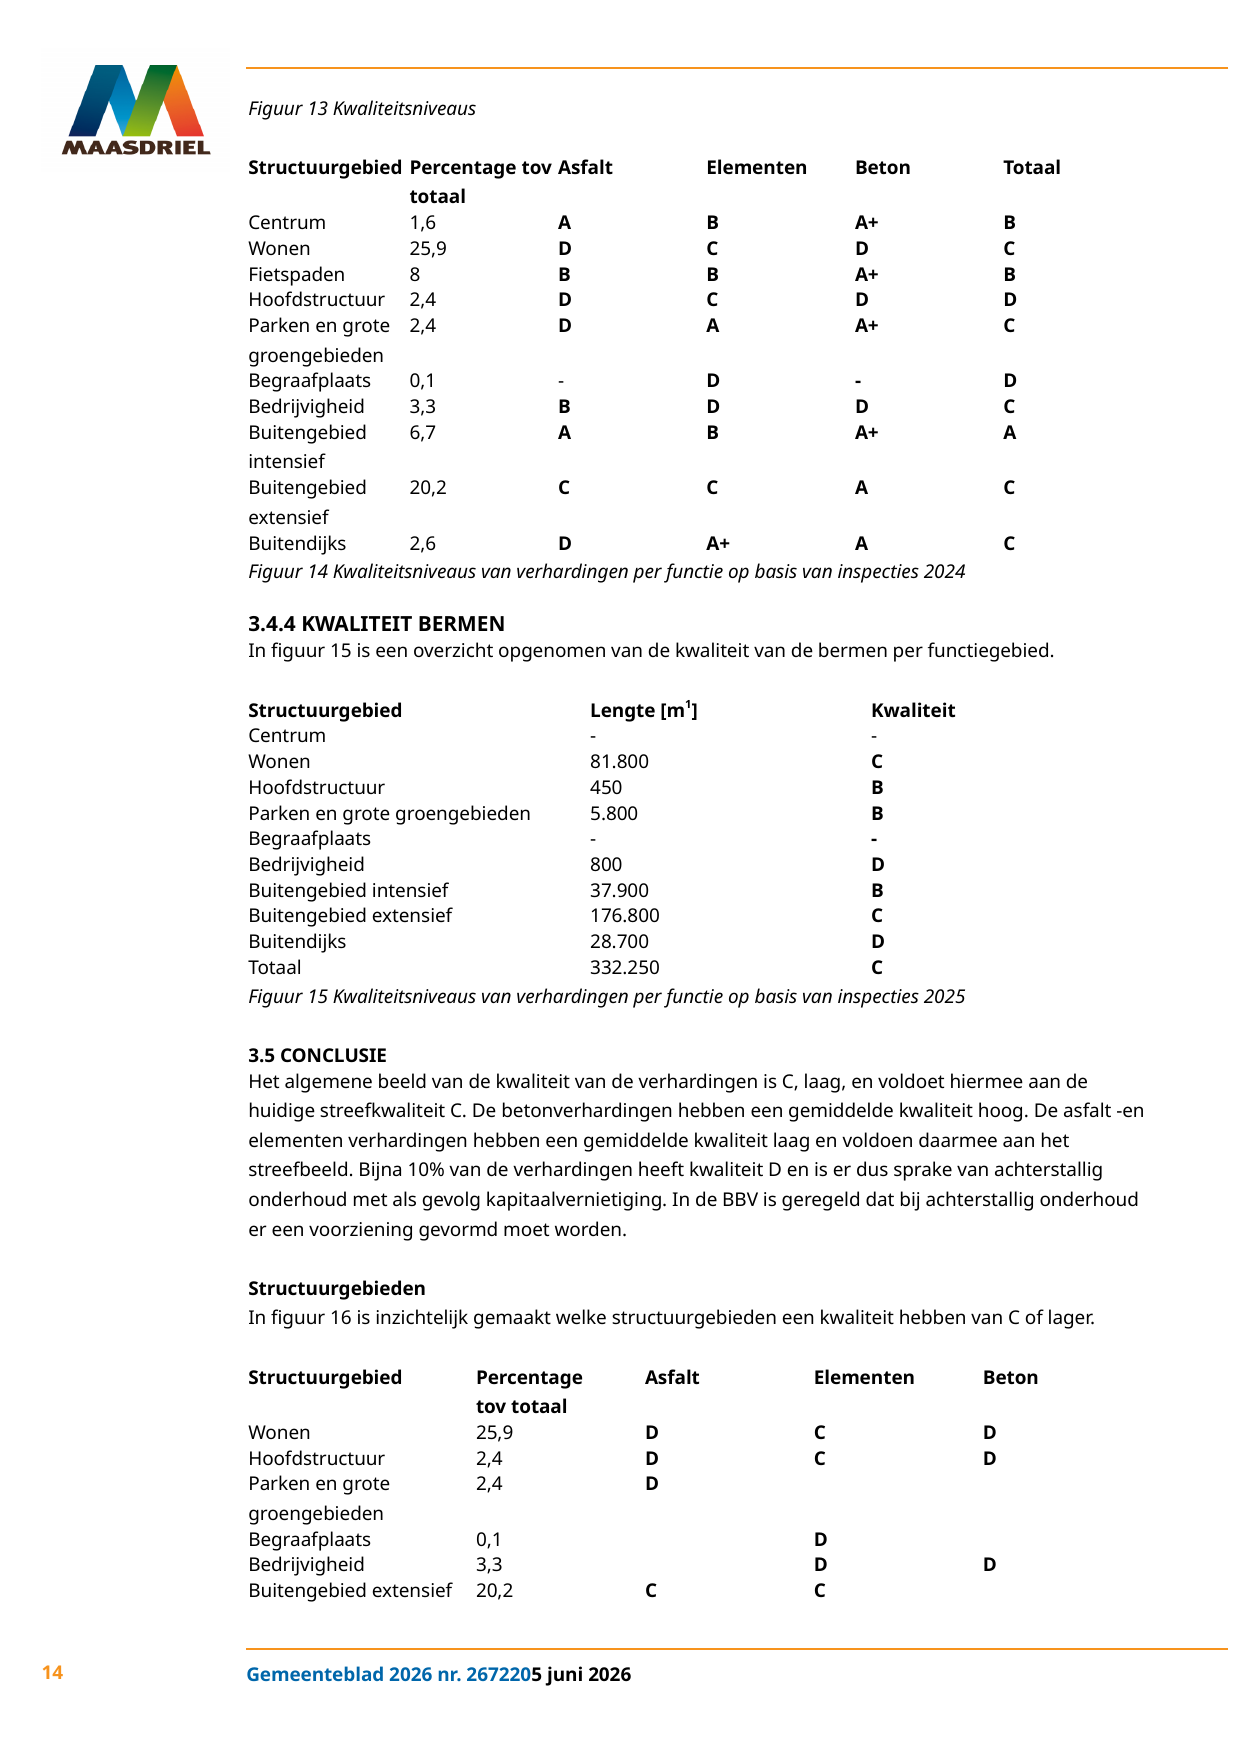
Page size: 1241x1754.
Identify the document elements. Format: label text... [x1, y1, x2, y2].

table_cell Hoofdstructuur [248, 287, 409, 312]
table_cell Begraafplaats [248, 825, 590, 851]
table_cell D [645, 1445, 814, 1471]
table_header Elementen [814, 1364, 983, 1419]
table_cell 176.800 [590, 903, 871, 928]
table_cell B [871, 774, 1152, 800]
table_cell - [558, 368, 706, 393]
table_cell Buitengebied intensief [248, 419, 409, 474]
table_cell Buitendijks [248, 928, 590, 954]
table_cell C [1003, 393, 1152, 419]
table_cell B [1003, 209, 1152, 235]
table_cell Buitengebied extensief [248, 903, 590, 928]
table_cell 8 [409, 261, 558, 287]
table_cell Hoofdstructuur [248, 774, 590, 800]
picture [41, 47, 231, 172]
table_cell B [871, 800, 1152, 825]
table_cell - [871, 825, 1152, 851]
table_cell D [983, 1552, 1152, 1577]
text Structuurgebieden [248, 1275, 1152, 1301]
table_cell - [590, 825, 871, 851]
table_cell 5.800 [590, 800, 871, 825]
table_cell Bedrijvigheid [248, 1552, 476, 1577]
table_cell D [871, 928, 1152, 954]
table_cell C [706, 235, 855, 261]
table_cell Wonen [248, 748, 590, 774]
table_header Structuurgebied [248, 154, 409, 209]
table_cell A+ [855, 419, 1003, 474]
table_cell C [871, 954, 1152, 980]
table_cell C [1003, 474, 1152, 530]
table_cell A+ [706, 530, 855, 555]
table_cell - [855, 368, 1003, 393]
table_cell D [706, 393, 855, 419]
table_cell C [645, 1578, 814, 1603]
table_header Structuurgebied [248, 697, 590, 722]
table_cell Buitengebied extensief [248, 474, 409, 530]
table_cell [645, 1552, 814, 1577]
table_cell A+ [855, 261, 1003, 287]
table_cell D [1003, 368, 1152, 393]
table_cell C [814, 1578, 983, 1603]
table_cell 2,4 [476, 1445, 645, 1471]
table_cell [983, 1578, 1152, 1603]
table_cell 800 [590, 851, 871, 877]
table_cell C [1003, 530, 1152, 555]
table_cell 6,7 [409, 419, 558, 474]
table_cell 2,4 [409, 312, 558, 368]
text Figuur 15 Kwaliteitsniveaus van verhardingen per functie op basis van inspecties 2025 [248, 983, 1152, 1009]
table_cell D [558, 530, 706, 555]
table_cell Begraafplaats [248, 1526, 476, 1552]
table_cell B [558, 261, 706, 287]
table_cell D [983, 1445, 1152, 1471]
table_cell [983, 1471, 1152, 1526]
table_cell C [871, 903, 1152, 928]
table_cell Parken en grote groengebieden [248, 312, 409, 368]
table_header Beton [983, 1364, 1152, 1419]
table_cell [814, 1471, 983, 1526]
table_cell D [814, 1526, 983, 1552]
table_cell Bedrijvigheid [248, 393, 409, 419]
table_cell - [871, 723, 1152, 748]
table_cell C [814, 1419, 983, 1445]
table_cell B [706, 419, 855, 474]
table_header Percentage tov totaal [476, 1364, 645, 1419]
table_cell Totaal [248, 954, 590, 980]
table_cell C [814, 1445, 983, 1471]
table_cell 20,2 [409, 474, 558, 530]
table_cell D [871, 851, 1152, 877]
table_cell D [1003, 287, 1152, 312]
table_cell A [1003, 419, 1152, 474]
table_cell A+ [855, 209, 1003, 235]
table_header Asfalt [558, 154, 706, 209]
text Figuur 13 Kwaliteitsniveaus [248, 95, 1152, 121]
table_cell C [706, 287, 855, 312]
table_cell D [558, 235, 706, 261]
table_cell 37.900 [590, 877, 871, 903]
table_cell Parken en grote groengebieden [248, 1471, 476, 1526]
table_cell Bedrijvigheid [248, 851, 590, 877]
table_cell Centrum [248, 209, 409, 235]
table_cell C [1003, 235, 1152, 261]
table_cell Fietspaden [248, 261, 409, 287]
table_cell A [558, 209, 706, 235]
table_cell A [855, 474, 1003, 530]
table_cell [983, 1526, 1152, 1552]
table_cell 3,3 [409, 393, 558, 419]
table_cell 20,2 [476, 1578, 645, 1603]
table_cell 3,3 [476, 1552, 645, 1577]
table_cell D [645, 1419, 814, 1445]
table_cell - [590, 723, 871, 748]
table_cell A+ [855, 312, 1003, 368]
table_cell D [706, 368, 855, 393]
table_cell Buitengebied extensief [248, 1578, 476, 1603]
table_cell D [983, 1419, 1152, 1445]
table_cell B [706, 261, 855, 287]
table_cell 0,1 [476, 1526, 645, 1552]
table_cell 28.700 [590, 928, 871, 954]
table_header Asfalt [645, 1364, 814, 1419]
table_cell C [558, 474, 706, 530]
table_header Kwaliteit [871, 697, 1152, 722]
table_cell 25,9 [409, 235, 558, 261]
table_cell B [706, 209, 855, 235]
table_cell Wonen [248, 1419, 476, 1445]
table_cell 25,9 [476, 1419, 645, 1445]
table_cell Hoofdstructuur [248, 1445, 476, 1471]
table_cell C [706, 474, 855, 530]
table_cell Buitengebied intensief [248, 877, 590, 903]
table_cell 2,4 [409, 287, 558, 312]
table_cell Begraafplaats [248, 368, 409, 393]
table_cell B [558, 393, 706, 419]
text Figuur 14 Kwaliteitsniveaus van verhardingen per functie op basis van inspecties 2024 [248, 559, 1152, 584]
text 3.4.4 KWALITEIT BERMEN [248, 609, 1152, 637]
table_cell D [855, 287, 1003, 312]
table_header Lengte [m1] [590, 697, 871, 722]
table_cell A [706, 312, 855, 368]
table_cell D [814, 1552, 983, 1577]
table_header Totaal [1003, 154, 1152, 209]
table_cell A [558, 419, 706, 474]
table_cell 332.250 [590, 954, 871, 980]
text In figuur 15 is een overzicht opgenomen van de kwaliteit van de bermen per functiegebied. [248, 637, 1152, 663]
table_cell C [871, 748, 1152, 774]
text Het algemene beeld van de kwaliteit van de verhardingen is C, laag, en voldoet hiermee aan de huidige streefkwaliteit C. De betonverhardingen hebben een gemiddelde kwaliteit hoog. De asfalt -en elementen verhardingen hebben een gemiddelde kwaliteit laag en voldoen daarmee aan het streefbeeld. Bijna 10% van de verhardingen heeft kwaliteit D en is er dus sprake van achterstallig onderhoud met als gevolg kapitaalvernietiging. In de BBV is geregeld dat bij achterstallig onderhoud er een voorziening gevormd moet worden. [248, 1068, 1152, 1242]
table_header Percentage tov totaal [409, 154, 558, 209]
table_cell Buitendijks [248, 530, 409, 555]
table_cell 81.800 [590, 748, 871, 774]
table_cell [645, 1526, 814, 1552]
table_cell D [645, 1471, 814, 1526]
table_cell Wonen [248, 235, 409, 261]
table_cell 0,1 [409, 368, 558, 393]
table_cell 1,6 [409, 209, 558, 235]
table_cell 2,4 [476, 1471, 645, 1526]
table_cell Centrum [248, 723, 590, 748]
text 3.5 CONCLUSIE [248, 1042, 1152, 1068]
table_header Elementen [706, 154, 855, 209]
table_cell B [871, 877, 1152, 903]
table_cell D [558, 312, 706, 368]
table_cell A [855, 530, 1003, 555]
table_header Beton [855, 154, 1003, 209]
table_cell 450 [590, 774, 871, 800]
text In figuur 16 is inzichtelijk gemaakt welke structuurgebieden een kwaliteit hebben van C of lager. [248, 1304, 1152, 1330]
table_cell Parken en grote groengebieden [248, 800, 590, 825]
table_cell D [558, 287, 706, 312]
table_cell B [1003, 261, 1152, 287]
table_cell C [1003, 312, 1152, 368]
table_cell D [855, 393, 1003, 419]
table_cell 2,6 [409, 530, 558, 555]
table_header Structuurgebied [248, 1364, 476, 1419]
table_cell D [855, 235, 1003, 261]
